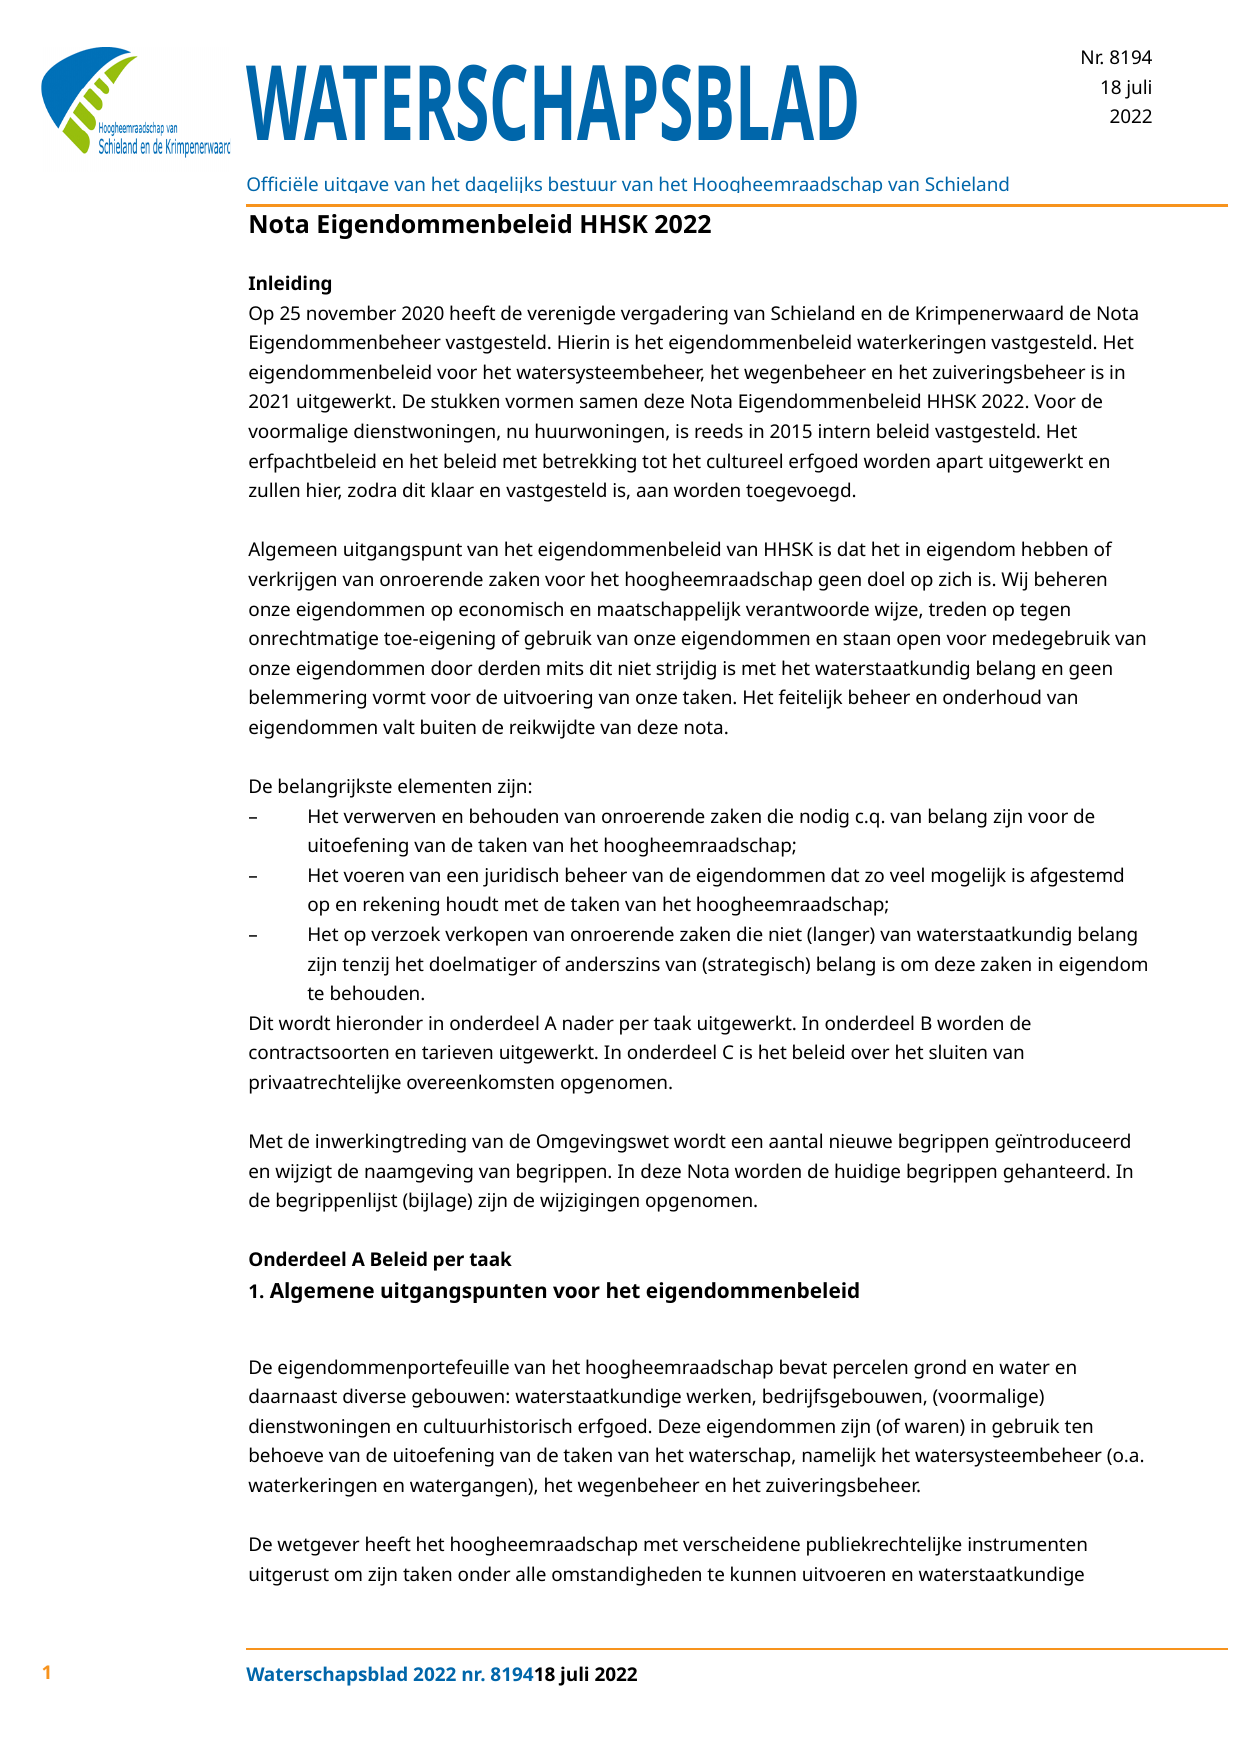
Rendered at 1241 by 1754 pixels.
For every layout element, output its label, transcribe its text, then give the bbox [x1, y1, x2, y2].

list Het op verzoek verkopen van onroerende zaken die niet (langer) van waterstaatkundig belang zijn tenzij het doelmatiger of anderszins van (strategisch) belang is om deze zaken in eigendom te behouden. [248, 921, 1152, 1006]
text Op 25 november 2020 heeft de verenigde vergadering van Schieland en de Krimpenerwaard de Nota Eigendommenbeheer vastgesteld. Hierin is het eigendommenbeleid waterkeringen vastgesteld. Het eigendommenbeleid voor het watersysteembeheer, het wegenbeheer en het zuiveringsbeheer is in 2021 uitgewerkt. De stukken vormen samen deze Nota Eigendommenbeleid HHSK 2022. Voor de voormalige dienstwoningen, nu huurwoningen, is reeds in 2015 intern beleid vastgesteld. Het erfpachtbeleid en het beleid met betrekking tot het cultureel erfgoed worden apart uitgewerkt en zullen hier, zodra dit klaar en vastgesteld is, aan worden toegevoegd. [248, 300, 1152, 503]
text De wetgever heeft het hoogheemraadschap met verscheidene publiekrechtelijke instrumenten uitgerust om zijn taken onder alle omstandigheden te kunnen uitvoeren en waterstaatkundige [248, 1531, 1152, 1587]
text 1. Algemene uitgangspunten voor het eigendommenbeleid [248, 1276, 1152, 1304]
text Nota Eigendommenbeleid HHSK 2022 [248, 207, 1152, 241]
text De eigendommenportefeuille van het hoogheemraadschap bevat percelen grond en water en daarnaast diverse gebouwen: waterstaatkundige werken, bedrijfsgebouwen, (voormalige) dienstwoningen en cultuurhistorisch erfgoed. Deze eigendommen zijn (of waren) in gebruik ten behoeve van de uitoefening van de taken van het waterschap, namelijk het watersysteembeheer (o.a. waterkeringen en watergangen), het wegenbeheer en het zuiveringsbeheer. [248, 1354, 1152, 1498]
list Het voeren van een juridisch beheer van de eigendommen dat zo veel mogelijk is afgestemd op en rekening houdt met de taken van het hoogheemraadschap; [248, 862, 1152, 917]
picture [41, 47, 231, 172]
text Inleiding [248, 270, 1152, 296]
list Het verwerven en behouden van onroerende zaken die nodig c.q. van belang zijn voor de uitoefening van de taken van het hoogheemraadschap; [248, 803, 1152, 858]
text Dit wordt hieronder in onderdeel A nader per taak uitgewerkt. In onderdeel B worden de contractsoorten en tarieven uitgewerkt. In onderdeel C is het beleid over het sluiten van privaatrechtelijke overeenkomsten opgenomen. [248, 1010, 1152, 1095]
text Onderdeel A Beleid per taak [248, 1247, 1152, 1272]
text Algemeen uitgangspunt van het eigendommenbeleid van HHSK is dat het in eigendom hebben of verkrijgen van onroerende zaken voor het hoogheemraadschap geen doel op zich is. Wij beheren onze eigendommen op economisch en maatschappelijk verantwoorde wijze, treden op tegen onrechtmatige toe-eigening of gebruik van onze eigendommen en staan open voor medegebruik van onze eigendommen door derden mits dit niet strijdig is met het waterstaatkundig belang en geen belemmering vormt voor de uitvoering van onze taken. Het feitelijk beheer en onderhoud van eigendommen valt buiten de reikwijdte van deze nota. [248, 537, 1152, 740]
text De belangrijkste elementen zijn: [248, 773, 1152, 799]
text Met de inwerkingtreding van de Omgevingswet wordt een aantal nieuwe begrippen geïntroduceerd en wijzigt de naamgeving van begrippen. In deze Nota worden de huidige begrippen gehanteerd. In de begrippenlijst (bijlage) zijn de wijzigingen opgenomen. [248, 1128, 1152, 1213]
